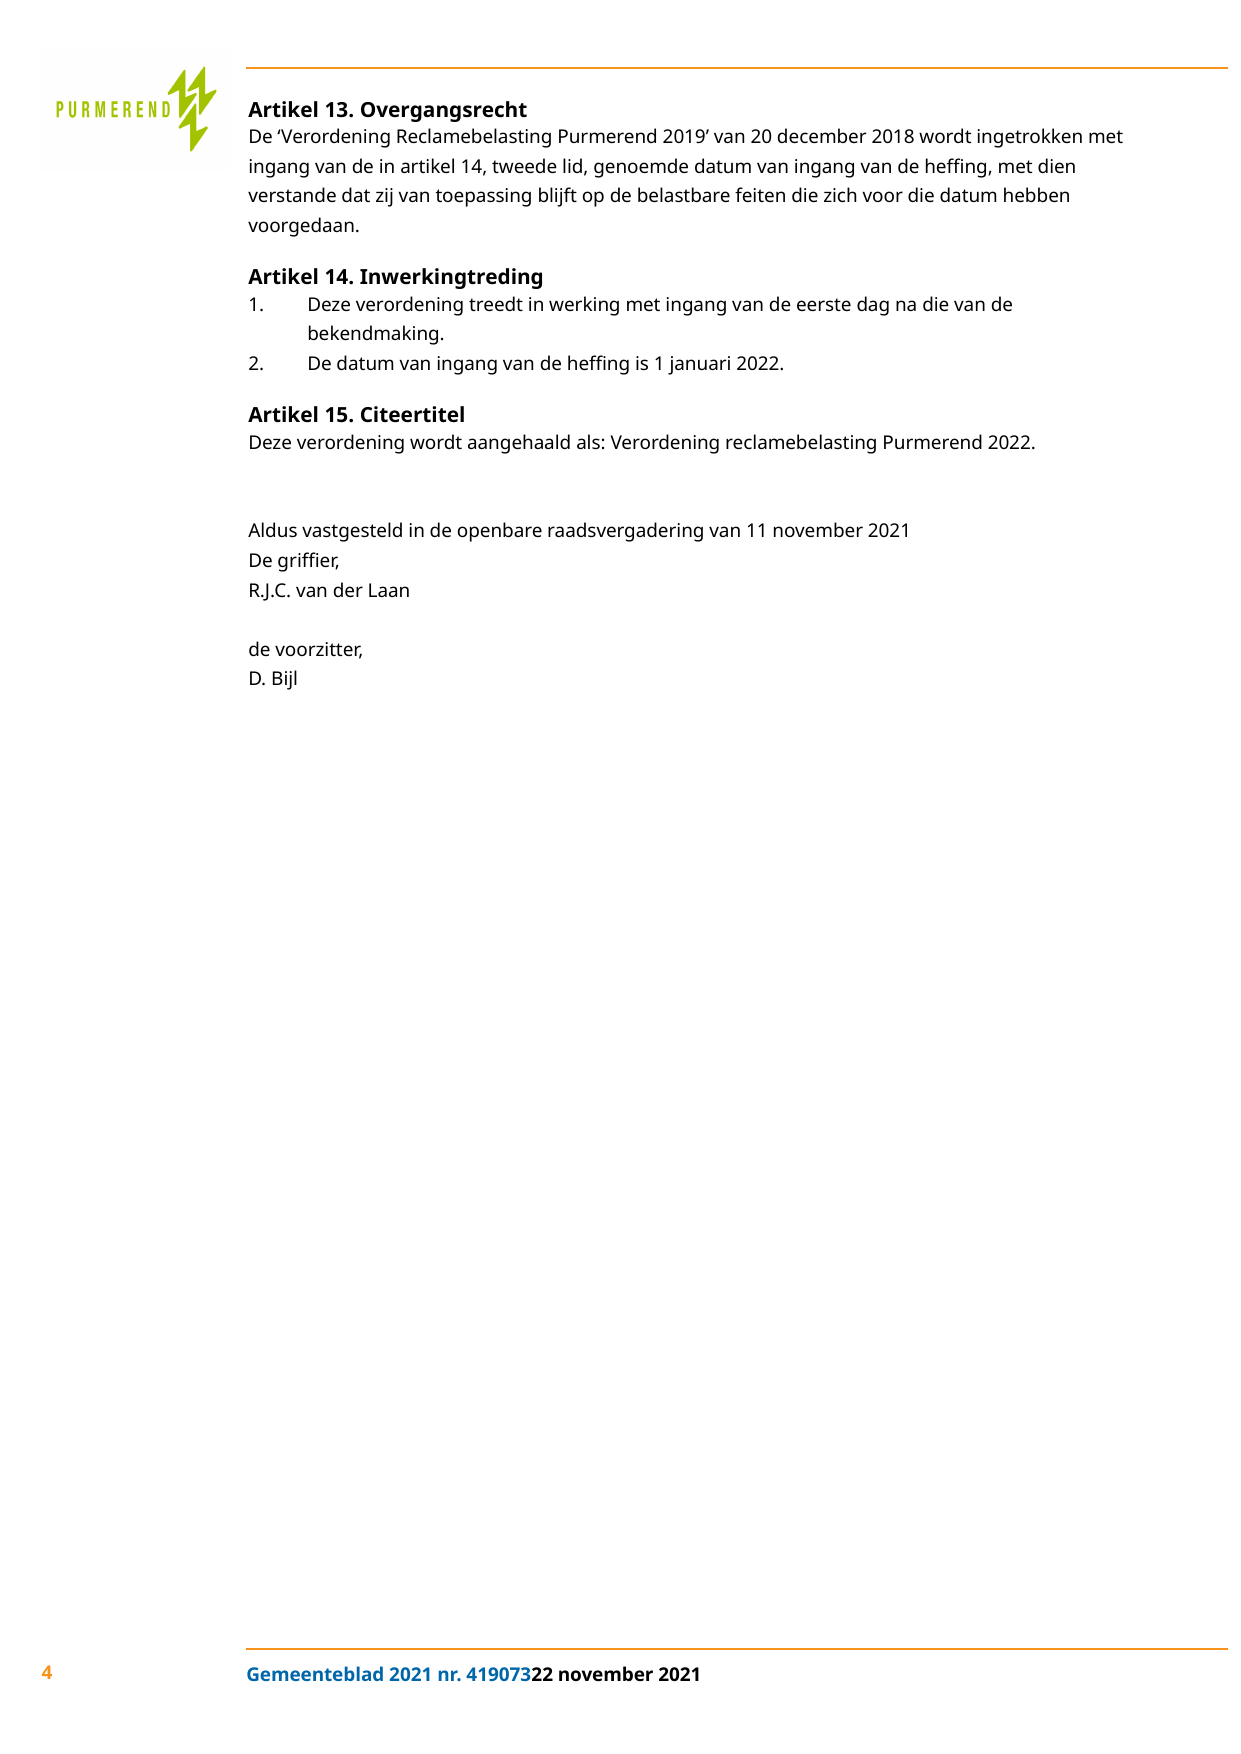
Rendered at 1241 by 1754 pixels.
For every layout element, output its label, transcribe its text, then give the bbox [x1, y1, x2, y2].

picture [41, 47, 231, 172]
text De griffier, [248, 547, 1152, 573]
text Artikel 15. Citeertitel [248, 400, 1152, 429]
list De datum van ingang van de heffing is 1 januari 2022. [248, 350, 1152, 376]
text De ‘Verordening Reclamebelasting Purmerend 2019’ van 20 december 2018 wordt ingetrokken met ingang van de in artikel 14, tweede lid, genoemde datum van ingang van de heffing, met dien verstande dat zij van toepassing blijft op de belastbare feiten die zich voor die datum hebben voorgedaan. [248, 123, 1152, 238]
text D. Bijl [248, 666, 1152, 691]
text Deze verordening wordt aangehaald als: Verordening reclamebelasting Purmerend 2022. [248, 429, 1152, 454]
text de voorzitter, [248, 636, 1152, 662]
text Artikel 14. Inwerkingtreding [248, 262, 1152, 291]
text Aldus vastgesteld in de openbare raadsvergadering van 11 november 2021 [248, 518, 1152, 543]
list Deze verordening treedt in werking met ingang van de eerste dag na die van de bekendmaking. [248, 291, 1152, 346]
text Artikel 13. Overgangsrecht [248, 95, 1152, 123]
text R.J.C. van der Laan [248, 577, 1152, 602]
